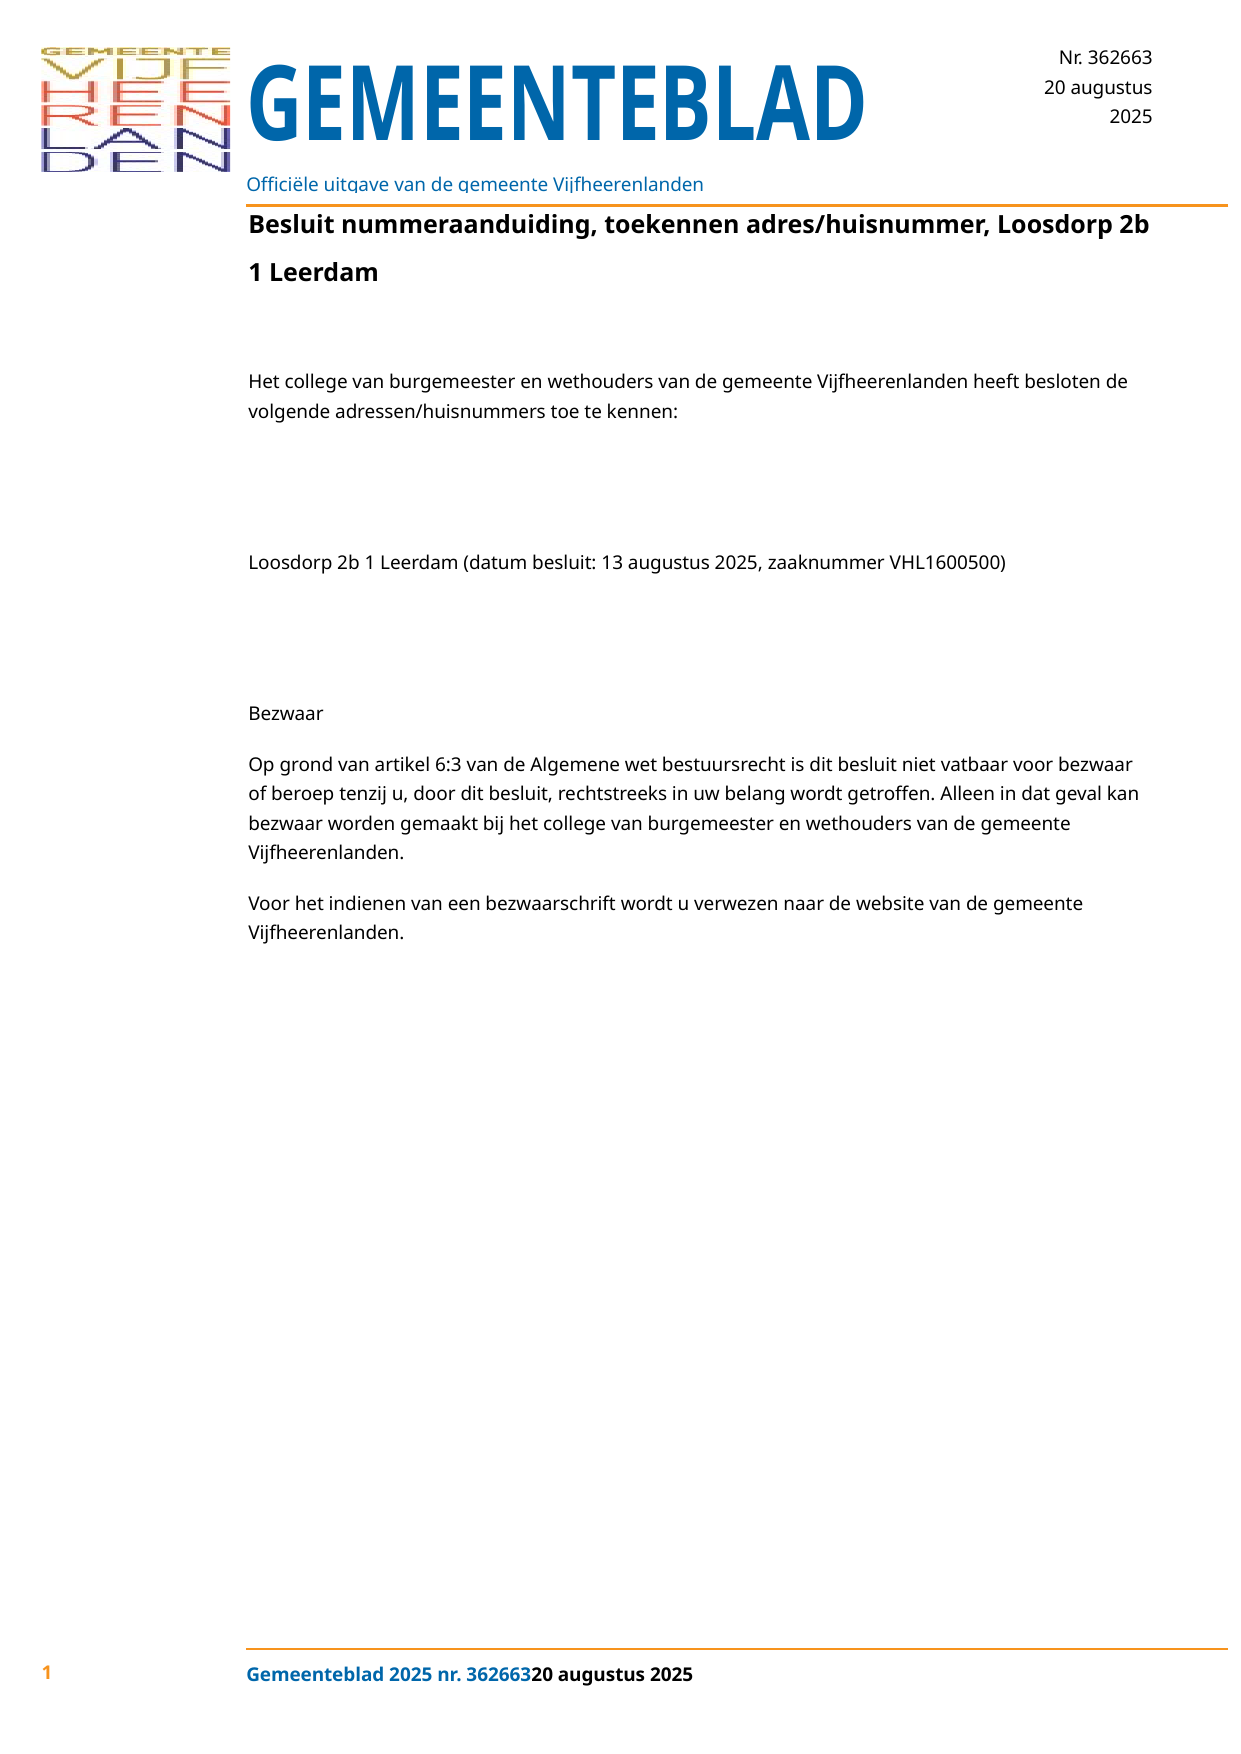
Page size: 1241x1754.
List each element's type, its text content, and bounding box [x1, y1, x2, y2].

text Het college van burgemeester en wethouders van de gemeente Vijfheerenlanden heeft besloten de volgende adressen/huisnummers toe te kennen: [248, 368, 1152, 424]
text Loosdorp 2b 1 Leerdam (datum besluit: 13 augustus 2025, zaaknummer VHL1600500) [248, 549, 1152, 575]
text Besluit nummeraanduiding, toekennen adres/huisnummer, Loosdorp 2b 1 Leerdam [248, 207, 1152, 288]
picture [41, 47, 231, 172]
text Op grond van artikel 6:3 van de Algemene wet bestuursrecht is dit besluit niet vatbaar voor bezwaar of beroep tenzij u, door dit besluit, rechtstreeks in uw belang wordt getroffen. Alleen in dat geval kan bezwaar worden gemaakt bij het college van burgemeester en wethouders van de gemeente Vijfheerenlanden. [248, 751, 1152, 865]
text Voor het indienen van een bezwaarschrift wordt u verwezen naar de website van de gemeente Vijfheerenlanden. [248, 890, 1152, 945]
text Bezwaar [248, 700, 1152, 726]
